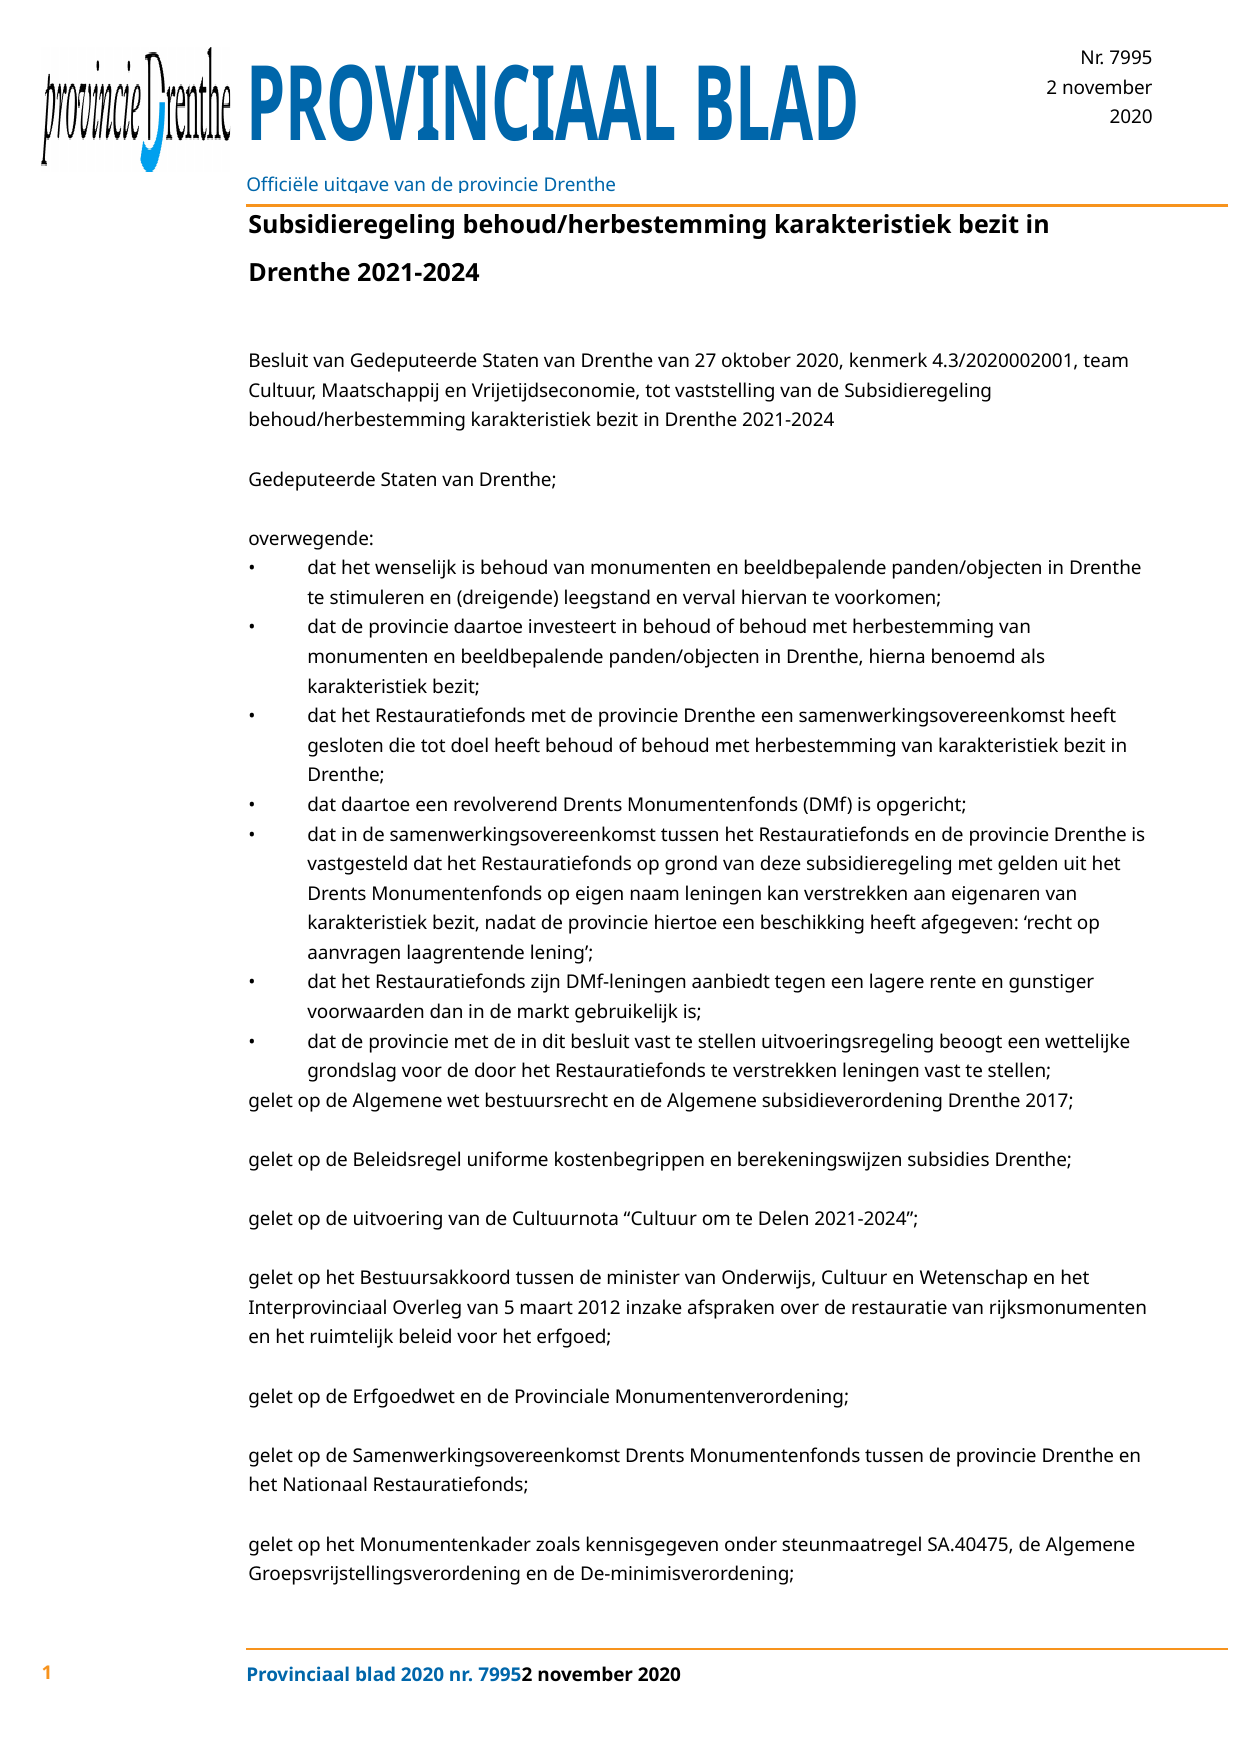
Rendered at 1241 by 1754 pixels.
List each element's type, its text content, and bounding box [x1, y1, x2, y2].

text Besluit van Gedeputeerde Staten van Drenthe van 27 oktober 2020, kenmerk 4.3/2020002001, team Cultuur, Maatschappij en Vrijetijdseconomie, tot vaststelling van de Subsidieregeling behoud/herbestemming karakteristiek bezit in Drenthe 2021-2024 [248, 347, 1152, 432]
text gelet op de Samenwerkingsovereenkomst Drents Monumentenfonds tussen de provincie Drenthe en het Nationaal Restauratiefonds; [248, 1442, 1152, 1497]
text gelet op de Erfgoedwet en de Provinciale Monumentenverordening; [248, 1383, 1152, 1409]
list dat het wenselijk is behoud van monumenten en beeldbepalende panden/objecten in Drenthe te stimuleren en (dreigende) leegstand en verval hiervan te voorkomen; [248, 554, 1152, 610]
list dat het Restauratiefonds zijn DMf-leningen aanbiedt tegen een lagere rente en gunstiger voorwaarden dan in de markt gebruikelijk is; [248, 969, 1152, 1024]
list dat in de samenwerkingsovereenkomst tussen het Restauratiefonds en de provincie Drenthe is vastgesteld dat het Restauratiefonds op grond van deze subsidieregeling met gelden uit het Drents Monumentenfonds op eigen naam leningen kan verstrekken aan eigenaren van karakteristiek bezit, nadat de provincie hiertoe een beschikking heeft afgegeven: ‘recht op aanvragen laagrentende lening’; [248, 821, 1152, 965]
list dat het Restauratiefonds met de provincie Drenthe een samenwerkingsovereenkomst heeft gesloten die tot doel heeft behoud of behoud met herbestemming van karakteristiek bezit in Drenthe; [248, 702, 1152, 787]
text gelet op de Algemene wet bestuursrecht en de Algemene subsidieverordening Drenthe 2017; [248, 1087, 1152, 1113]
text gelet op het Bestuursakkoord tussen de minister van Onderwijs, Cultuur en Wetenschap en het Interprovinciaal Overleg van 5 maart 2012 inzake afspraken over de restauratie van rijksmonumenten en het ruimtelijk beleid voor het erfgoed; [248, 1264, 1152, 1349]
picture [41, 47, 231, 172]
text gelet op het Monumentenkader zoals kennisgegeven onder steunmaatregel SA.40475, de Algemene Groepsvrijstellingsverordening en de De-minimisverordening; [248, 1531, 1152, 1586]
text Gedeputeerde Staten van Drenthe; [248, 466, 1152, 492]
list dat de provincie daartoe investeert in behoud of behoud met herbestemming van monumenten en beeldbepalende panden/objecten in Drenthe, hierna benoemd als karakteristiek bezit; [248, 614, 1152, 699]
text overwegende: [248, 525, 1152, 551]
text Subsidieregeling behoud/herbestemming karakteristiek bezit in Drenthe 2021-2024 [248, 207, 1152, 288]
text gelet op de Beleidsregel uniforme kostenbegrippen en berekeningswijzen subsidies Drenthe; [248, 1146, 1152, 1172]
list dat de provincie met de in dit besluit vast te stellen uitvoeringsregeling beoogt een wettelijke grondslag voor de door het Restauratiefonds te verstrekken leningen vast te stellen; [248, 1028, 1152, 1083]
text gelet op de uitvoering van de Cultuurnota “Cultuur om te Delen 2021-2024”; [248, 1205, 1152, 1231]
list dat daartoe een revolverend Drents Monumentenfonds (DMf) is opgericht; [248, 791, 1152, 817]
